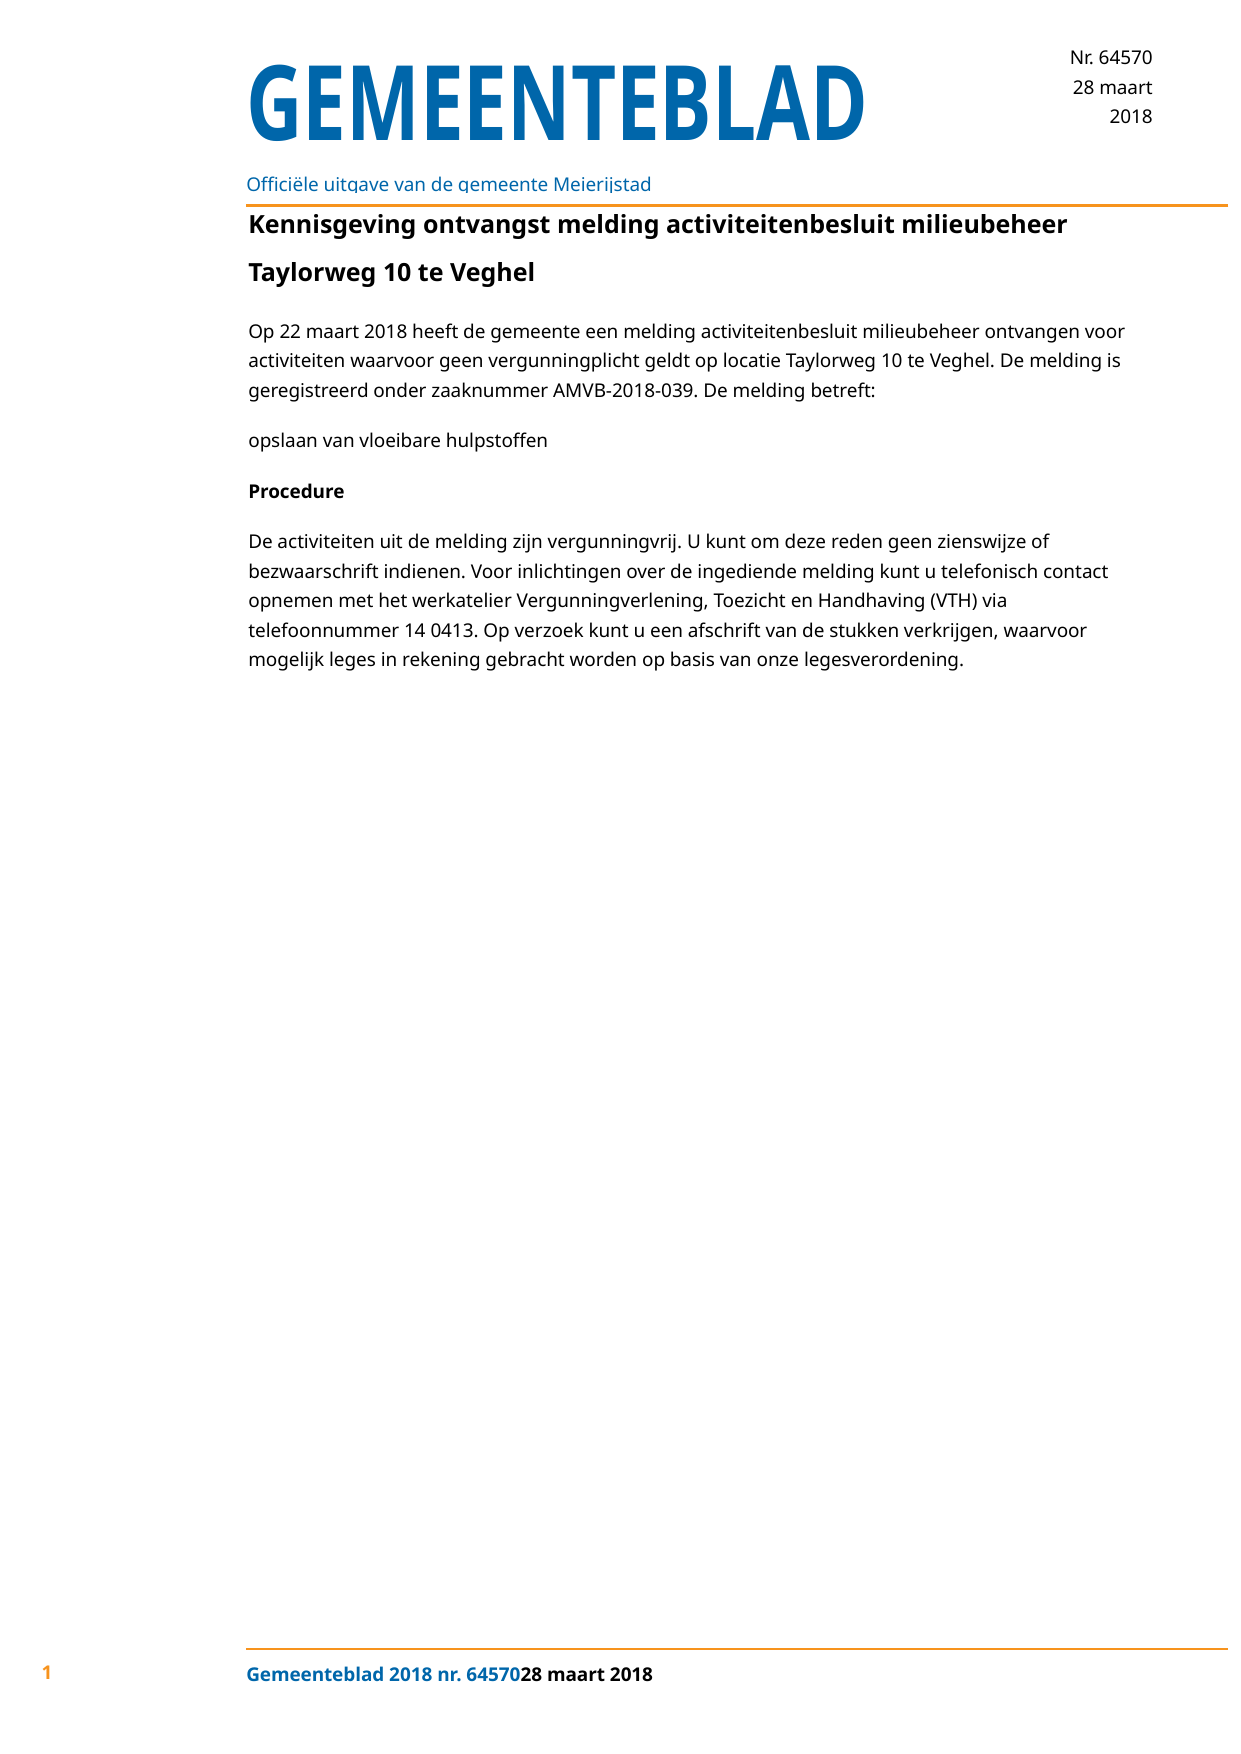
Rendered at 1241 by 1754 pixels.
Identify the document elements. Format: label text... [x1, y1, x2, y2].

text Kennisgeving ontvangst melding activiteitenbesluit milieubeheer Taylorweg 10 te Veghel [248, 207, 1152, 288]
text Procedure [248, 478, 1152, 504]
text Op 22 maart 2018 heeft de gemeente een melding activiteitenbesluit milieubeheer ontvangen voor activiteiten waarvoor geen vergunningplicht geldt op locatie Taylorweg 10 te Veghel. De melding is geregistreerd onder zaaknummer AMVB-2018-039. De melding betreft: [248, 318, 1152, 403]
picture [41, 47, 231, 172]
text De activiteiten uit de melding zijn vergunningvrij. U kunt om deze reden geen zienswijze of bezwaarschrift indienen. Voor inlichtingen over de ingediende melding kunt u telefonisch contact opnemen met het werkatelier Vergunningverlening, Toezicht en Handhaving (VTH) via telefoonnummer 14 0413. Op verzoek kunt u een afschrift van de stukken verkrijgen, waarvoor mogelijk leges in rekening gebracht worden op basis van onze legesverordening. [248, 528, 1152, 672]
text opslaan van vloeibare hulpstoffen [248, 427, 1152, 453]
